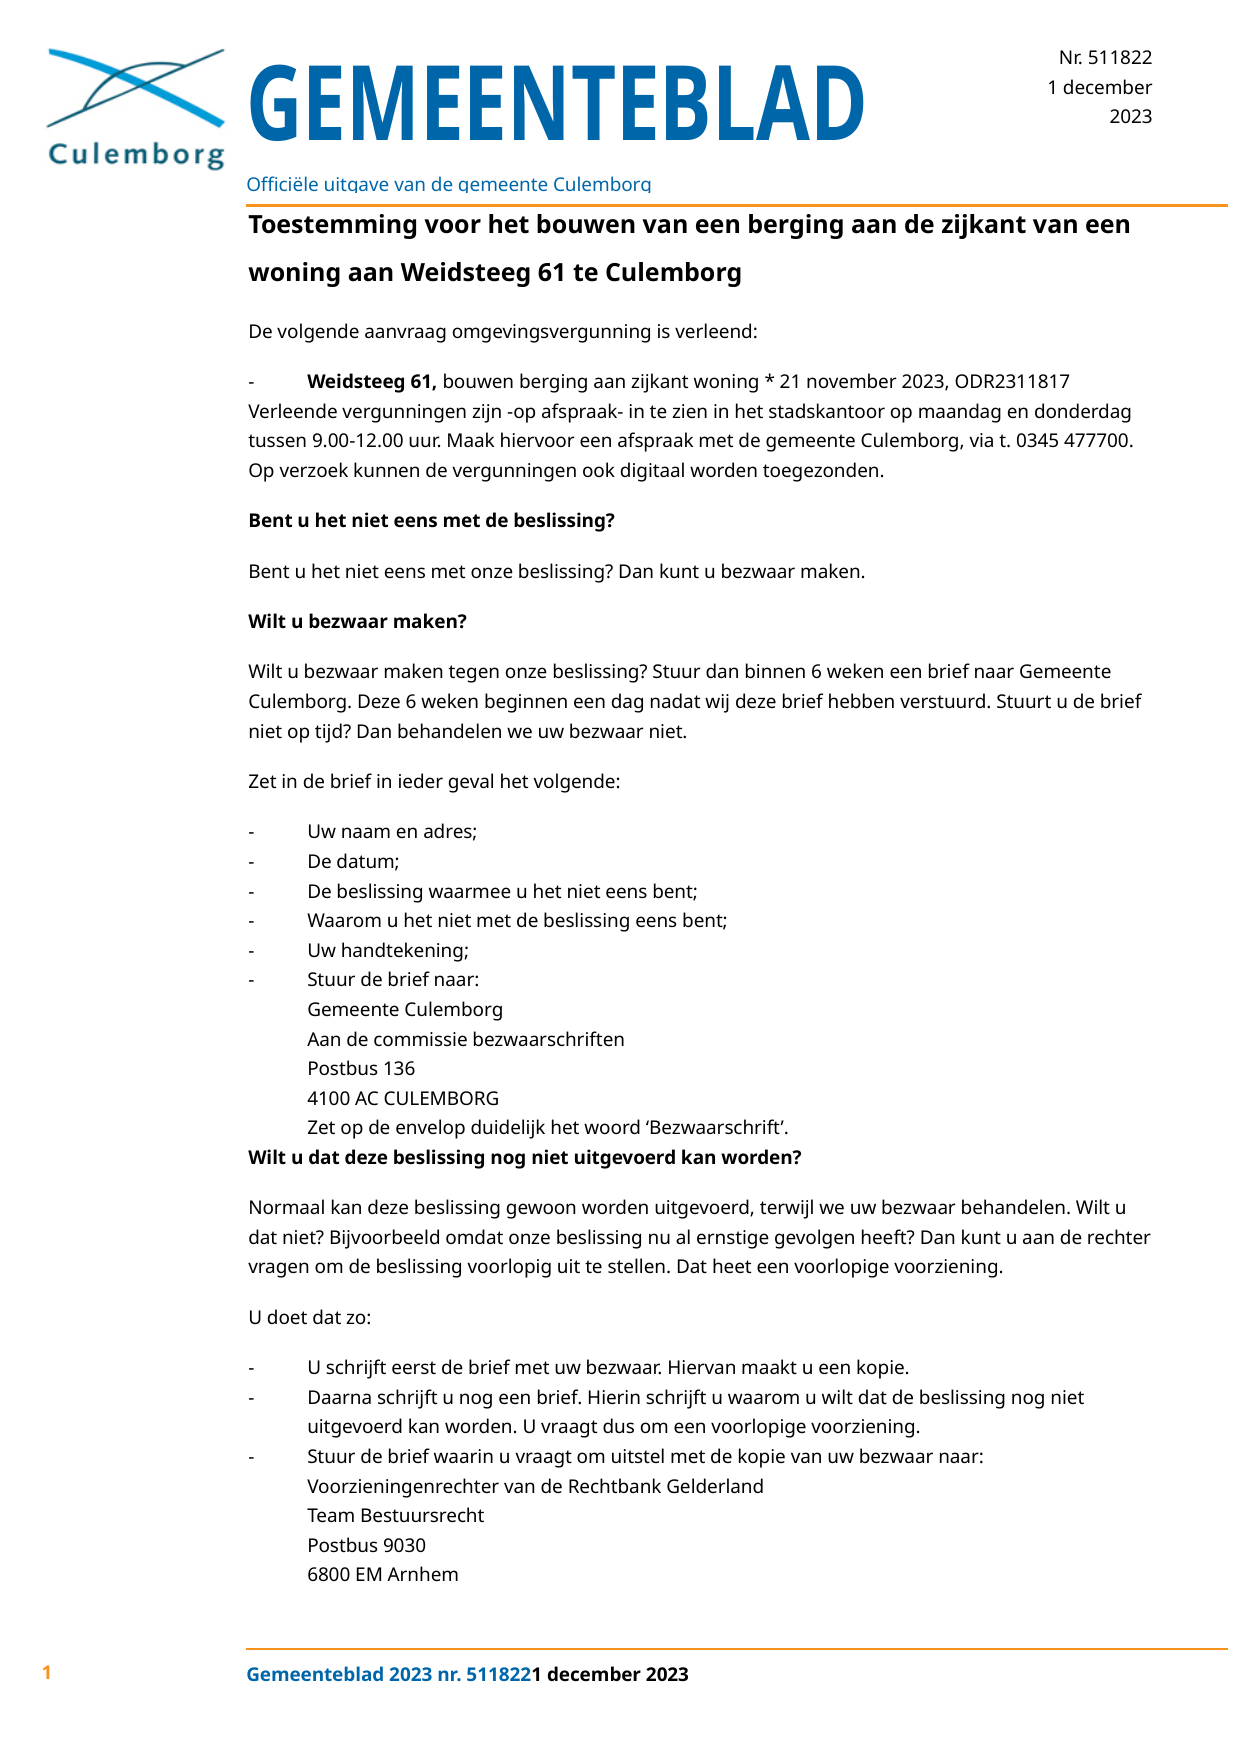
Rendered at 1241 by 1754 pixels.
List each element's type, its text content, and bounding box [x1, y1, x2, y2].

text De volgende aanvraag omgevingsvergunning is verleend: [248, 318, 1152, 344]
list Uw naam en adres; [248, 819, 1152, 844]
text Verleende vergunningen zijn -op afspraak- in te zien in het stadskantoor op maandag en donderdag tussen 9.00-12.00 uur. Maak hiervoor een afspraak met de gemeente Culemborg, via t. 0345 477700. Op verzoek kunnen de vergunningen ook digitaal worden toegezonden. [248, 398, 1152, 483]
list Daarna schrijft u nog een brief. Hierin schrijft u waarom u wilt dat de beslissing nog niet uitgevoerd kan worden. U vraagt dus om een voorlopige voorziening. [248, 1384, 1152, 1439]
list Zet op de envelop duidelijk het woord ‘Bezwaarschrift’. [248, 1114, 1152, 1140]
list Stuur de brief naar: [248, 967, 1152, 992]
list 6800 EM Arnhem [248, 1562, 1152, 1587]
list Team Bestuursrecht [248, 1502, 1152, 1528]
list Weidsteeg 61, bouwen berging aan zijkant woning * 21 november 2023, ODR2311817 [248, 368, 1152, 394]
list Postbus 136 [248, 1055, 1152, 1081]
text U doet dat zo: [248, 1304, 1152, 1330]
text Toestemming voor het bouwen van een berging aan de zijkant van een woning aan Weidsteeg 61 te Culemborg [248, 207, 1152, 288]
list Uw handtekening; [248, 937, 1152, 963]
list 4100 AC CULEMBORG [248, 1085, 1152, 1111]
list Stuur de brief waarin u vraagt om uitstel met de kopie van uw bezwaar naar: [248, 1443, 1152, 1469]
text Wilt u bezwaar maken? [248, 608, 1152, 634]
text Normaal kan deze beslissing gewoon worden uitgevoerd, terwijl we uw bezwaar behandelen. Wilt u dat niet? Bijvoorbeeld omdat onze beslissing nu al ernstige gevolgen heeft? Dan kunt u aan de rechter vragen om de beslissing voorlopig uit te stellen. Dat heet een voorlopige voorziening. [248, 1194, 1152, 1279]
text Wilt u dat deze beslissing nog niet uitgevoerd kan worden? [248, 1144, 1152, 1170]
text Wilt u bezwaar maken tegen onze beslissing? Stuur dan binnen 6 weken een brief naar Gemeente Culemborg. Deze 6 weken beginnen een dag nadat wij deze brief hebben verstuurd. Stuurt u de brief niet op tijd? Dan behandelen we uw bezwaar niet. [248, 659, 1152, 744]
list De beslissing waarmee u het niet eens bent; [248, 878, 1152, 904]
list Waarom u het niet met de beslissing eens bent; [248, 907, 1152, 933]
text Bent u het niet eens met de beslissing? [248, 507, 1152, 533]
list Voorzieningenrechter van de Rechtbank Gelderland [248, 1473, 1152, 1499]
list Postbus 9030 [248, 1532, 1152, 1558]
list Aan de commissie bezwaarschriften [248, 1026, 1152, 1052]
list De datum; [248, 848, 1152, 874]
list Gemeente Culemborg [248, 996, 1152, 1022]
text Bent u het niet eens met onze beslissing? Dan kunt u bezwaar maken. [248, 558, 1152, 584]
text Zet in de brief in ieder geval het volgende: [248, 768, 1152, 794]
list U schrijft eerst de brief met uw bezwaar. Hiervan maakt u een kopie. [248, 1354, 1152, 1380]
picture [41, 47, 231, 172]
